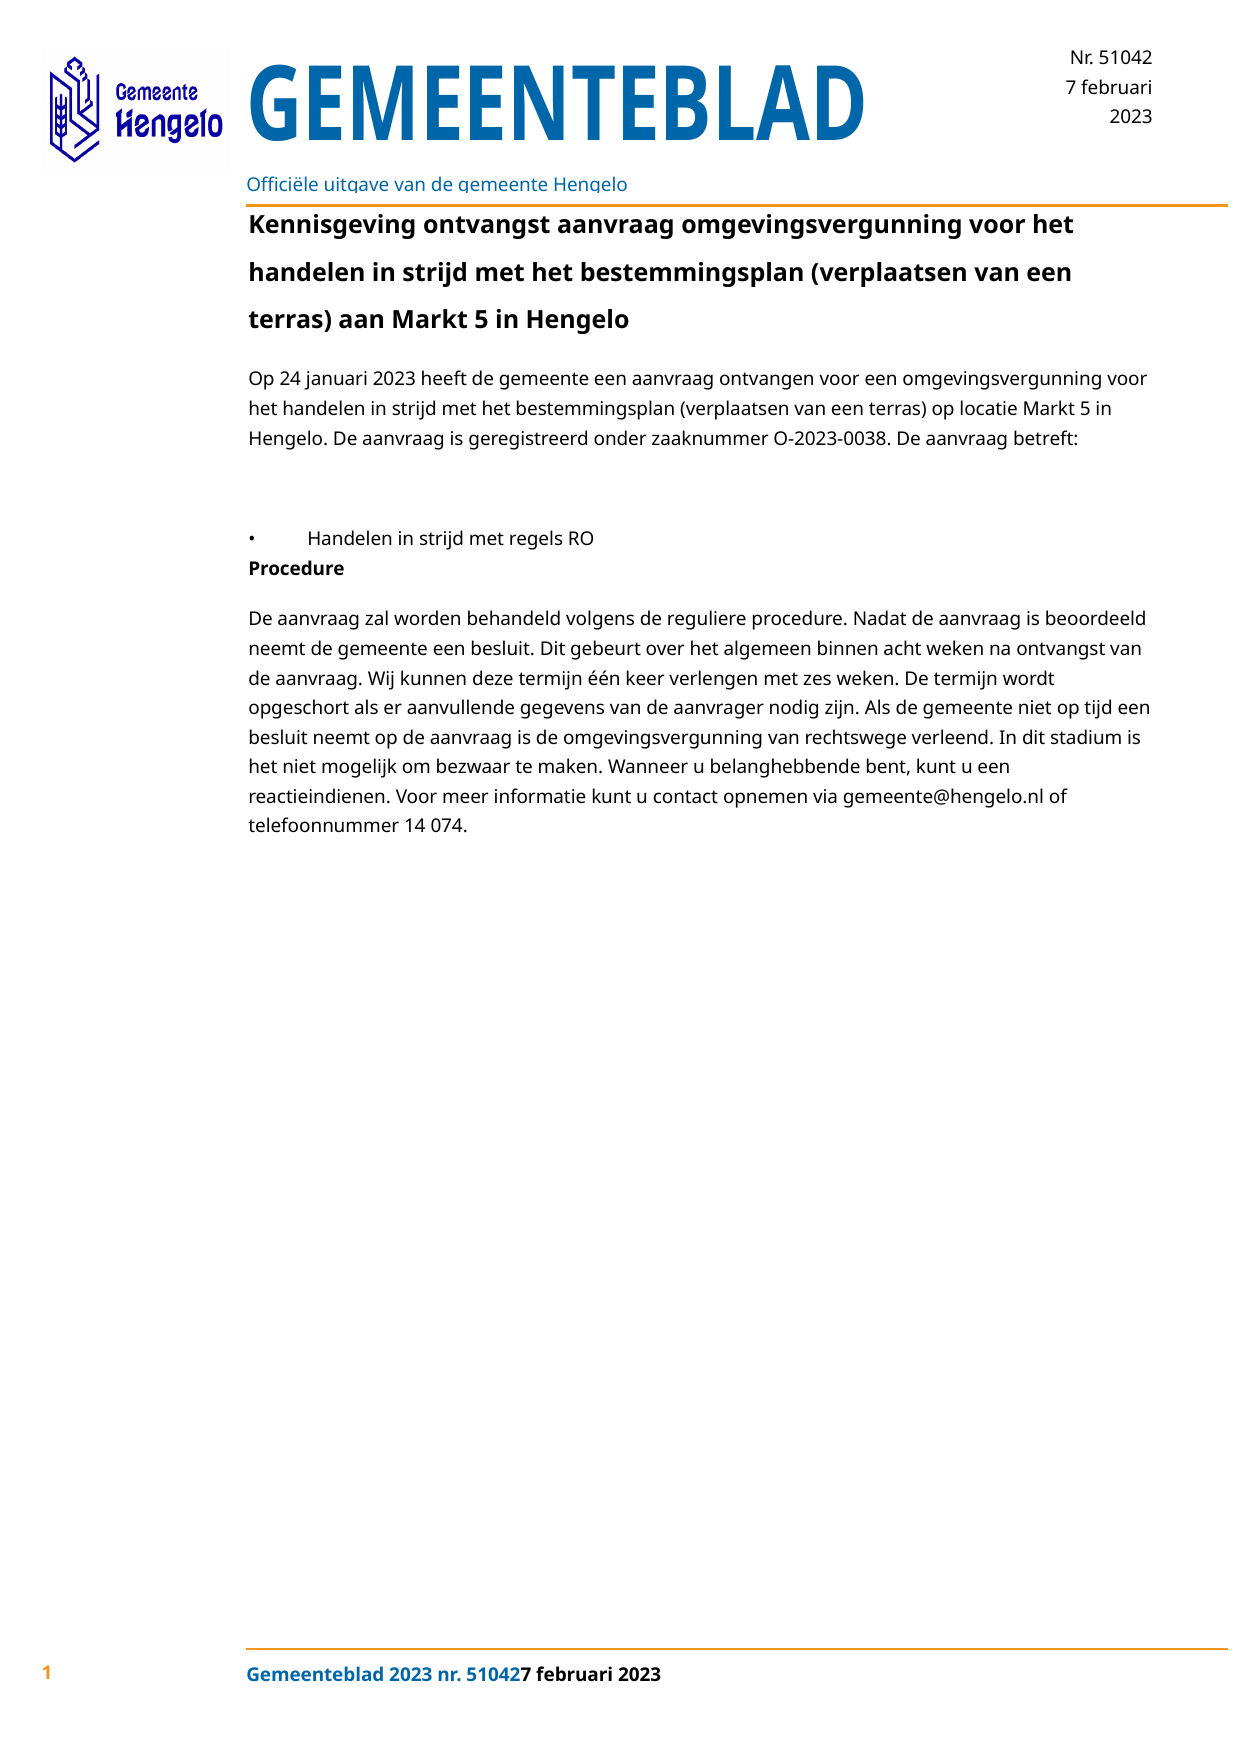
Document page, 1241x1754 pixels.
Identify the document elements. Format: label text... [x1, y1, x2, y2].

text De aanvraag zal worden behandeld volgens de reguliere procedure. Nadat de aanvraag is beoordeeld neemt de gemeente een besluit. Dit gebeurt over het algemeen binnen acht weken na ontvangst van de aanvraag. Wij kunnen deze termijn één keer verlengen met zes weken. De termijn wordt opgeschort als er aanvullende gegevens van de aanvrager nodig zijn. Als de gemeente niet op tijd een besluit neemt op de aanvraag is de omgevingsvergunning van rechtswege verleend. In dit stadium is het niet mogelijk om bezwaar te maken. Wanneer u belanghebbende bent, kunt u een reactieindienen. Voor meer informatie kunt u contact opnemen via gemeente@hengelo.nl of telefoonnummer 14 074. [248, 606, 1152, 838]
text Op 24 januari 2023 heeft de gemeente een aanvraag ontvangen voor een omgevingsvergunning voor het handelen in strijd met het bestemmingsplan (verplaatsen van een terras) op locatie Markt 5 in Hengelo. De aanvraag is geregistreerd onder zaaknummer O-2023-0038. De aanvraag betreft: [248, 366, 1152, 450]
picture [41, 47, 231, 172]
text Procedure [248, 555, 1152, 581]
list Handelen in strijd met regels RO [248, 526, 1152, 551]
text Kennisgeving ontvangst aanvraag omgevingsvergunning voor het handelen in strijd met het bestemmingsplan (verplaatsen van een terras) aan Markt 5 in Hengelo [248, 207, 1152, 336]
